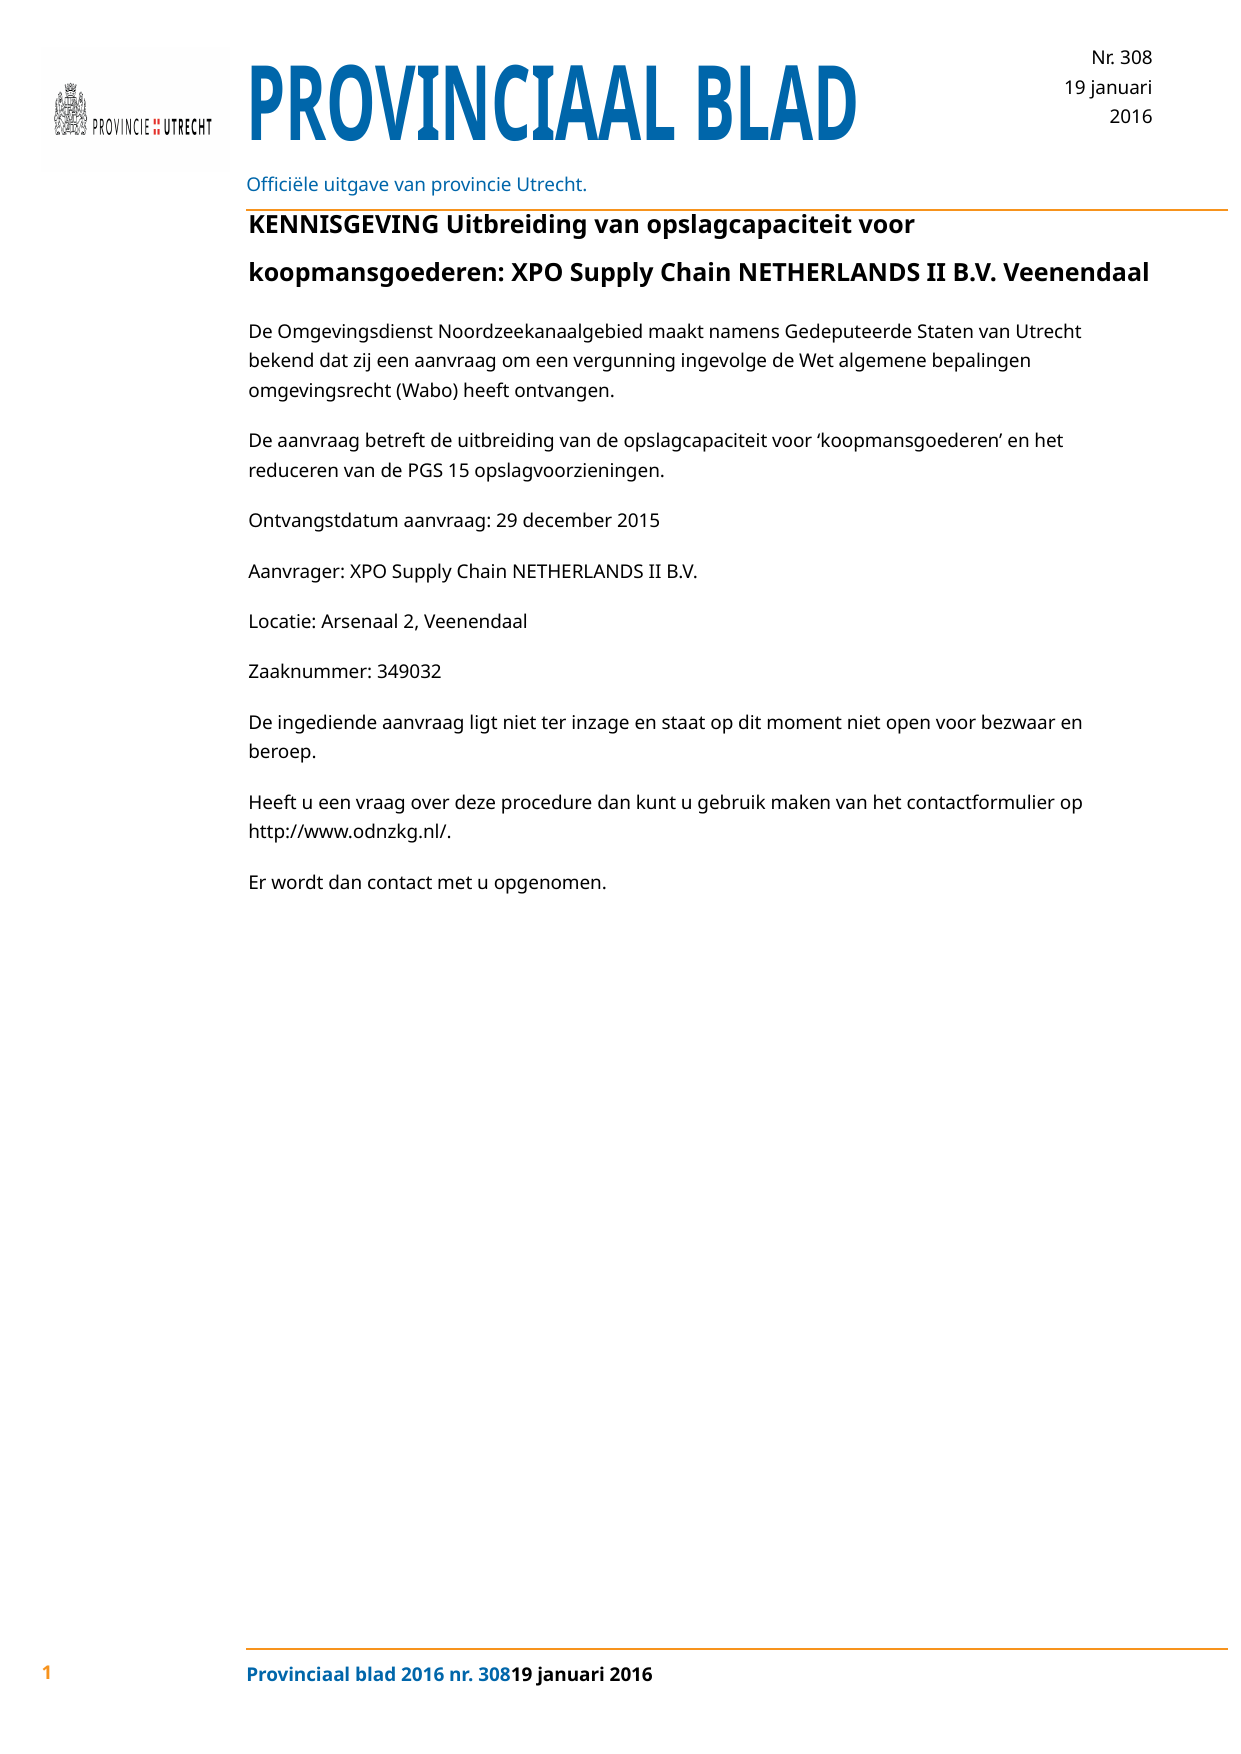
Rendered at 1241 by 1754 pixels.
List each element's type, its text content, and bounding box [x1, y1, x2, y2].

text KENNISGEVING Uitbreiding van opslagcapaciteit voor koopmansgoederen: XPO Supply Chain NETHERLANDS II B.V. Veenendaal [248, 211, 1152, 288]
picture [41, 47, 231, 172]
text De Omgevingsdienst Noordzeekanaalgebied maakt namens Gedeputeerde Staten van Utrecht bekend dat zij een aanvraag om een vergunning ingevolge de Wet algemene bepalingen omgevingsrecht (Wabo) heeft ontvangen. [248, 318, 1152, 403]
text Heeft u een vraag over deze procedure dan kunt u gebruik maken van het contactformulier op http://www.odnzkg.nl/. [248, 789, 1152, 844]
text Er wordt dan contact met u opgenomen. [248, 869, 1152, 895]
text Ontvangstdatum aanvraag: 29 december 2015 [248, 507, 1152, 533]
text Aanvrager: XPO Supply Chain NETHERLANDS II B.V. [248, 558, 1152, 584]
text Locatie: Arsenaal 2, Veenendaal [248, 608, 1152, 634]
text De aanvraag betreft de uitbreiding van de opslagcapaciteit voor ‘koopmansgoederen’ en het reduceren van de PGS 15 opslagvoorzieningen. [248, 427, 1152, 483]
text Zaaknummer: 349032 [248, 659, 1152, 684]
text De ingediende aanvraag ligt niet ter inzage en staat op dit moment niet open voor bezwaar en beroep. [248, 709, 1152, 764]
